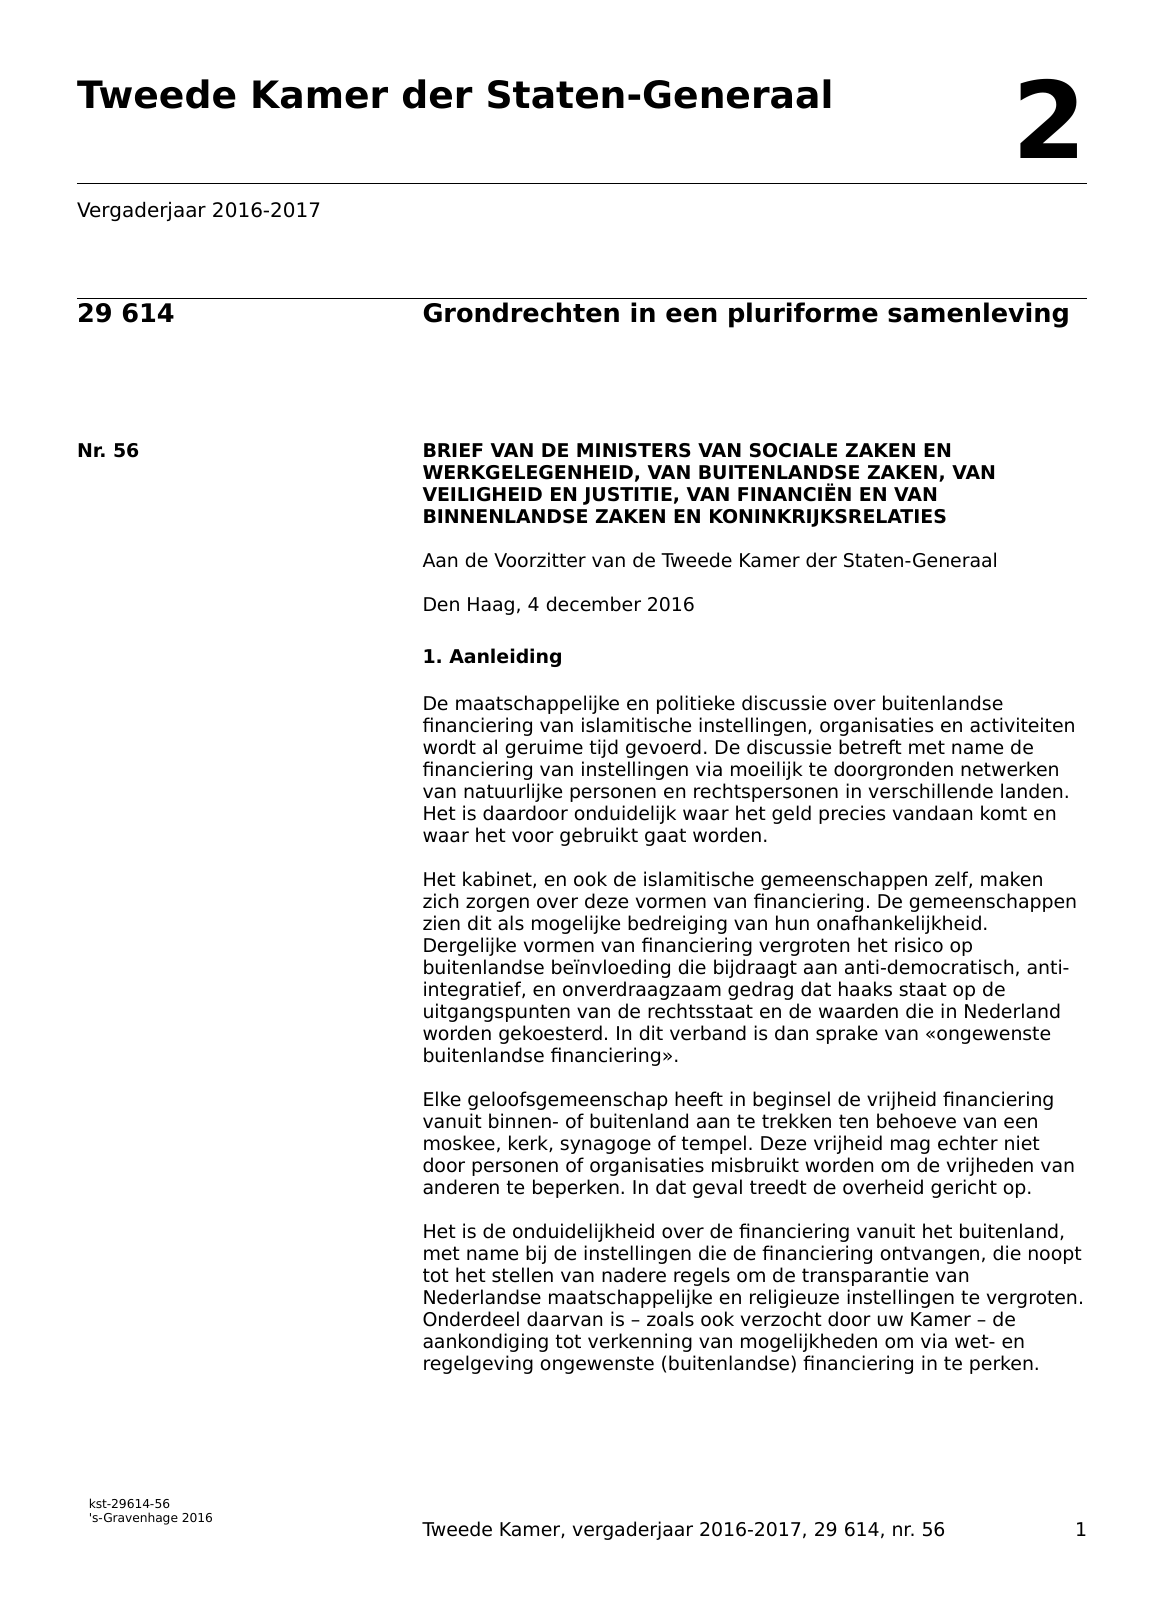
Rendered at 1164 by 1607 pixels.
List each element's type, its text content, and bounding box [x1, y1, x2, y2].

text Het kabinet, en ook de islamitische gemeenschappen zelf, maken zich zorgen over deze vormen van financiering. De gemeenschappen zien dit als mogelijke bedreiging van hun onafhankelijkheid. Dergelijke vormen van financiering vergroten het risico op buitenlandse beïnvloeding die bijdraagt aan anti-democratisch, anti-integratief, en onverdraagzaam gedrag dat haaks staat op de uitgangspunten van de rechtsstaat en de waarden die in Nederland worden gekoesterd. In dit verband is dan sprake van «ongewenste buitenlandse financiering». [422, 869, 1087, 1067]
table_cell Vergaderjaar 2016-2017 [77, 184, 1087, 298]
text Elke geloofsgemeenschap heeft in beginsel de vrijheid financiering vanuit binnen- of buitenland aan te trekken ten behoeve van een moskee, kerk, synagoge of tempel. Deze vrijheid mag echter niet door personen of organisaties misbruikt worden om de vrijheden van anderen te beperken. In dat geval treedt de overheid gericht op. [422, 1089, 1087, 1199]
text Aan de Voorzitter van de Tweede Kamer der Staten-Generaal [422, 550, 1087, 572]
subtitle Nr. 56 BRIEF VAN DE MINISTERS VAN SOCIALE ZAKEN EN WERKGELEGENHEID, VAN BUITENLANDSE ZAKEN, VAN VEILIGHEID EN JUSTITIE, VAN FINANCIËN EN VAN BINNENLANDSE ZAKEN EN KONINKRIJKSRELATIES [77, 440, 1087, 528]
text 's-Gravenhage 2016 [88, 1511, 323, 1525]
text Het is de onduidelijkheid over de financiering vanuit het buitenland, met name bij de instellingen die de financiering ontvangen, die noopt tot het stellen van nadere regels om de transparantie van Nederlandse maatschappelijke en religieuze instellingen te vergroten. Onderdeel daarvan is – zoals ook verzocht door uw Kamer – de aankondiging tot verkenning van mogelijkheden om via wet- en regelgeving ongewenste (buitenlandse) financiering in te perken. [422, 1221, 1087, 1375]
table_header Tweede Kamer der Staten-Generaal [77, 59, 886, 183]
text De maatschappelijke en politieke discussie over buitenlandse financiering van islamitische instellingen, organisaties en activiteiten wordt al geruime tijd gevoerd. De discussie betreft met name de financiering van instellingen via moeilijk te doorgronden netwerken van natuurlijke personen en rechtspersonen in verschillende landen. Het is daardoor onduidelijk waar het geld precies vandaan komt en waar het voor gebruikt gaat worden. [422, 693, 1087, 847]
text kst-29614-56 [88, 1497, 323, 1511]
table_header 2 [886, 59, 1087, 183]
subtitle 1. Aanleiding [422, 646, 1087, 668]
subtitle 29 614 Grondrechten in een pluriforme samenleving [77, 299, 1087, 329]
text Den Haag, 4 december 2016 [422, 594, 1087, 616]
